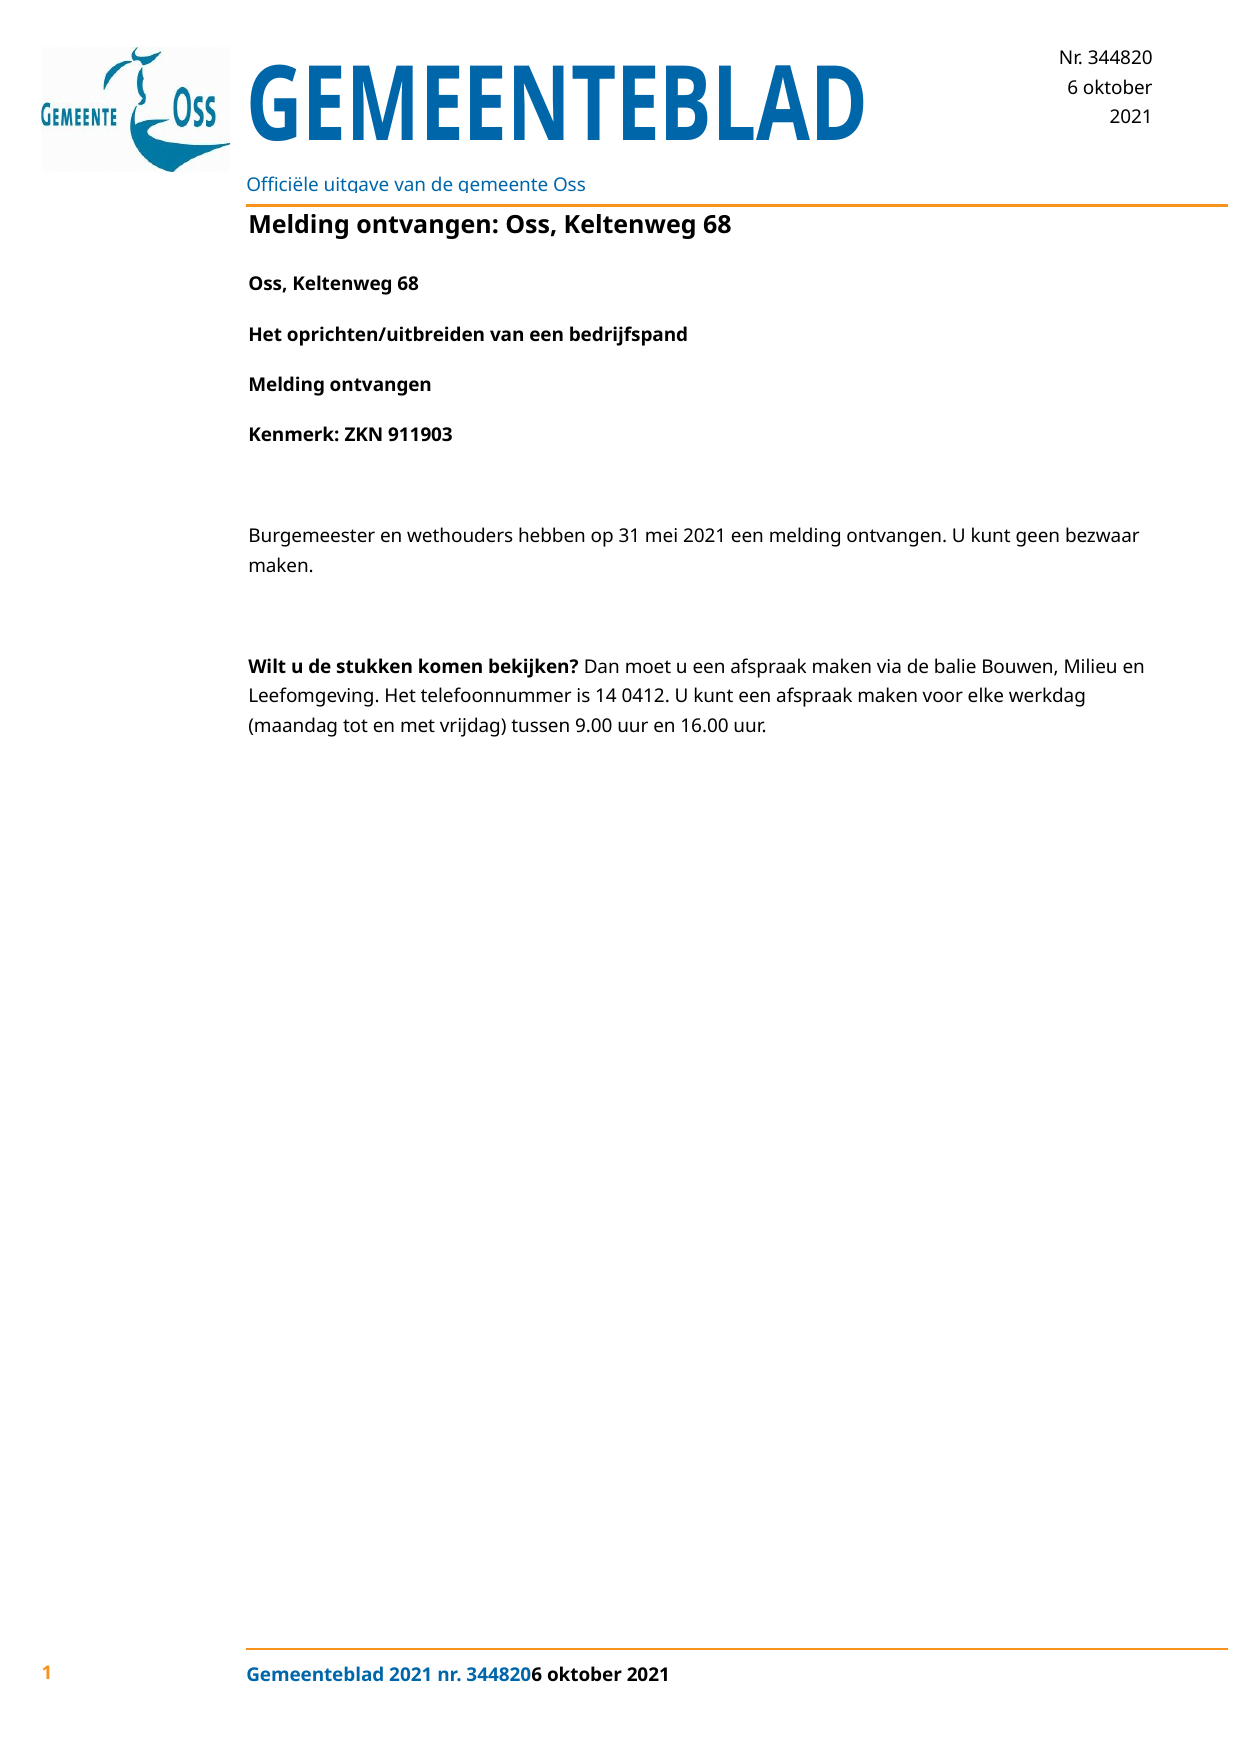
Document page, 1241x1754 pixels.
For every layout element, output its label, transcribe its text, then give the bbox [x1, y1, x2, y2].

text Oss, Keltenweg 68 [248, 270, 1152, 296]
text Melding ontvangen [248, 371, 1152, 397]
text Wilt u de stukken komen bekijken? Dan moet u een afspraak maken via de balie Bouwen, Milieu en Leefomgeving. Het telefoonnummer is 14 0412. U kunt een afspraak maken voor elke werkdag (maandag tot en met vrijdag) tussen 9.00 uur en 16.00 uur. [248, 653, 1152, 738]
text Kenmerk: ZKN 911903 [248, 422, 1152, 447]
text Het oprichten/uitbreiden van een bedrijfspand [248, 321, 1152, 346]
text Burgemeester en wethouders hebben op 31 mei 2021 een melding ontvangen. U kunt geen bezwaar maken. [248, 522, 1152, 578]
text Melding ontvangen: Oss, Keltenweg 68 [248, 207, 1152, 241]
picture [41, 47, 231, 172]
